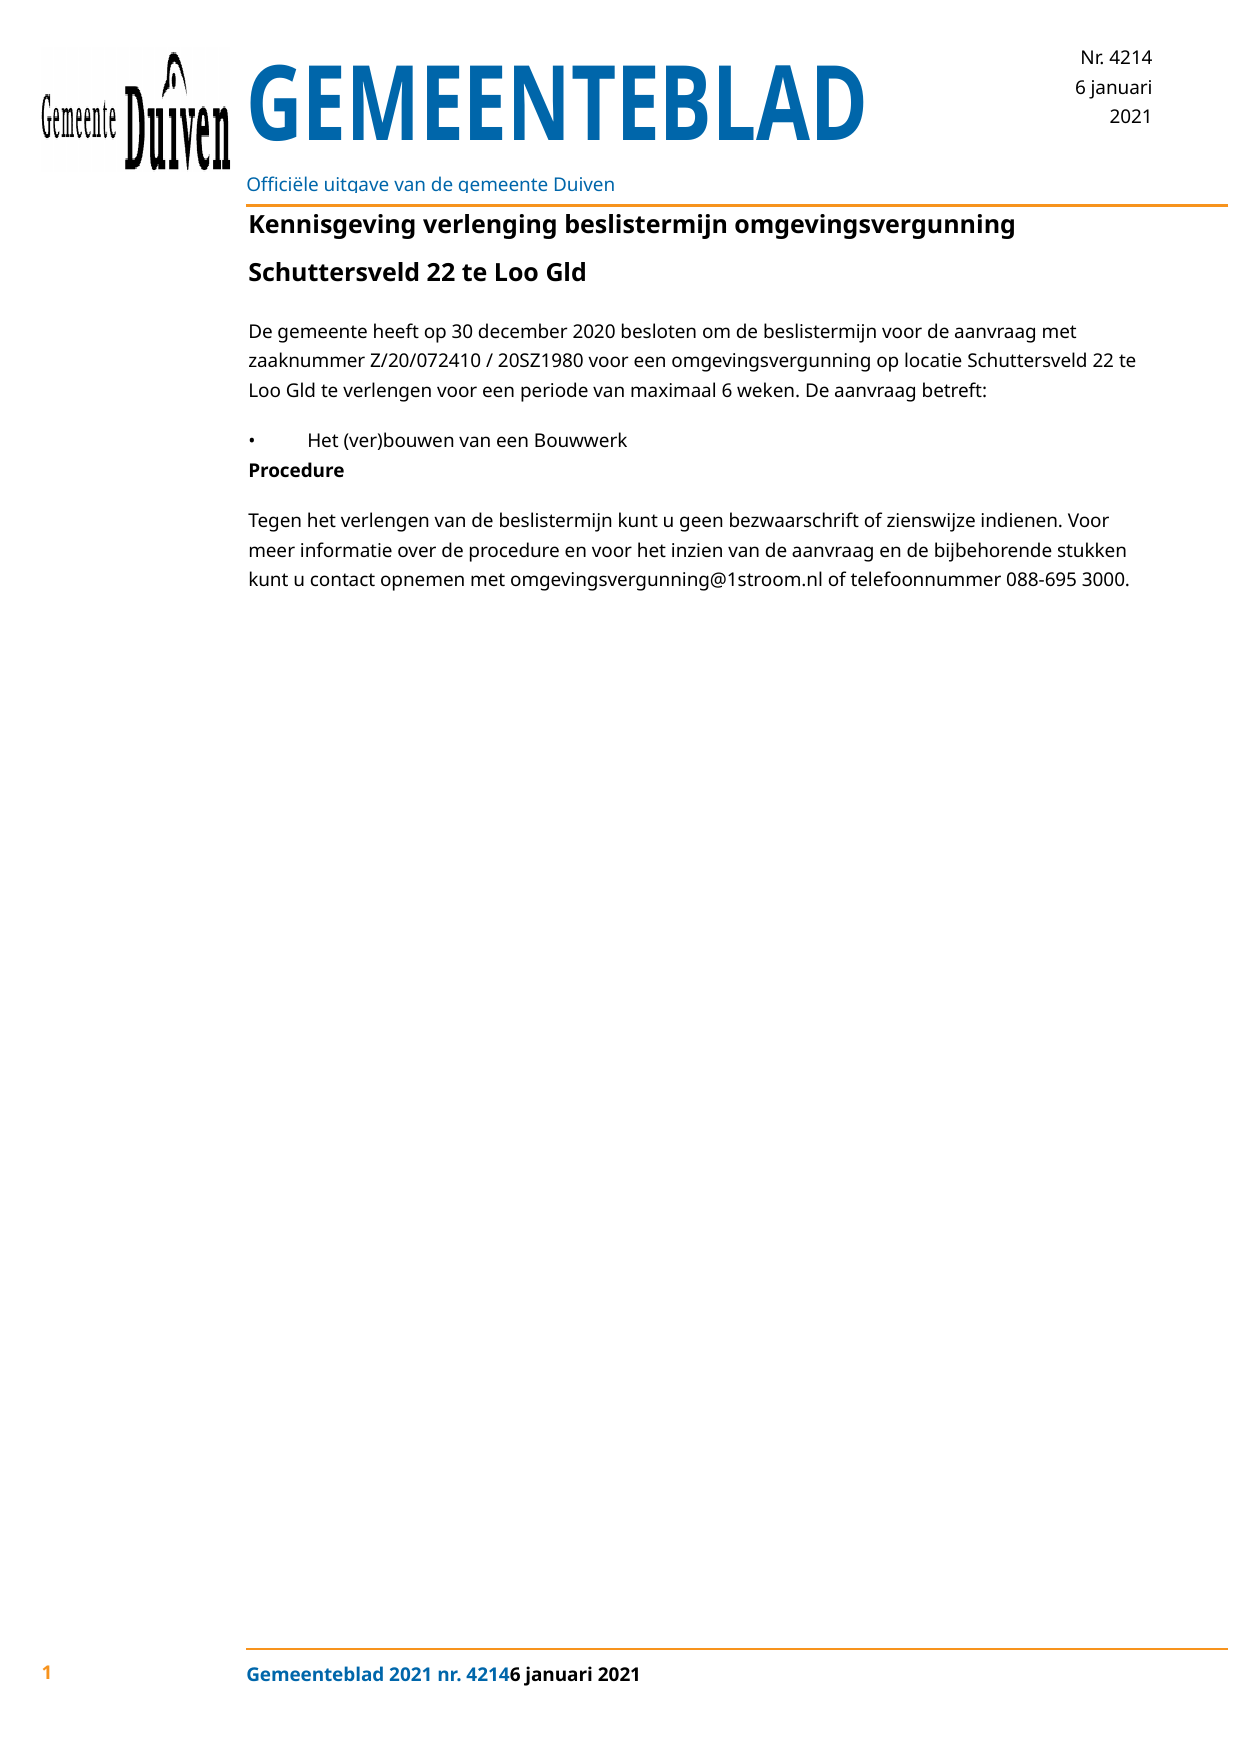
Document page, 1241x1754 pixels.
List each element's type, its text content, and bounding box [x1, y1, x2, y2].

text Procedure [248, 457, 1152, 483]
text Tegen het verlengen van de beslistermijn kunt u geen bezwaarschrift of zienswijze indienen. Voor meer informatie over de procedure en voor het inzien van de aanvraag en de bijbehorende stukken kunt u contact opnemen met omgevingsvergunning@1stroom.nl of telefoonnummer 088-695 3000. [248, 507, 1152, 592]
text Kennisgeving verlenging beslistermijn omgevingsvergunning Schuttersveld 22 te Loo Gld [248, 207, 1152, 288]
text De gemeente heeft op 30 december 2020 besloten om de beslistermijn voor de aanvraag met zaaknummer Z/20/072410 / 20SZ1980 voor een omgevingsvergunning op locatie Schuttersveld 22 te Loo Gld te verlengen voor een periode van maximaal 6 weken. De aanvraag betreft: [248, 318, 1152, 403]
list Het (ver)bouwen van een Bouwwerk [248, 427, 1152, 453]
picture [41, 47, 231, 172]
